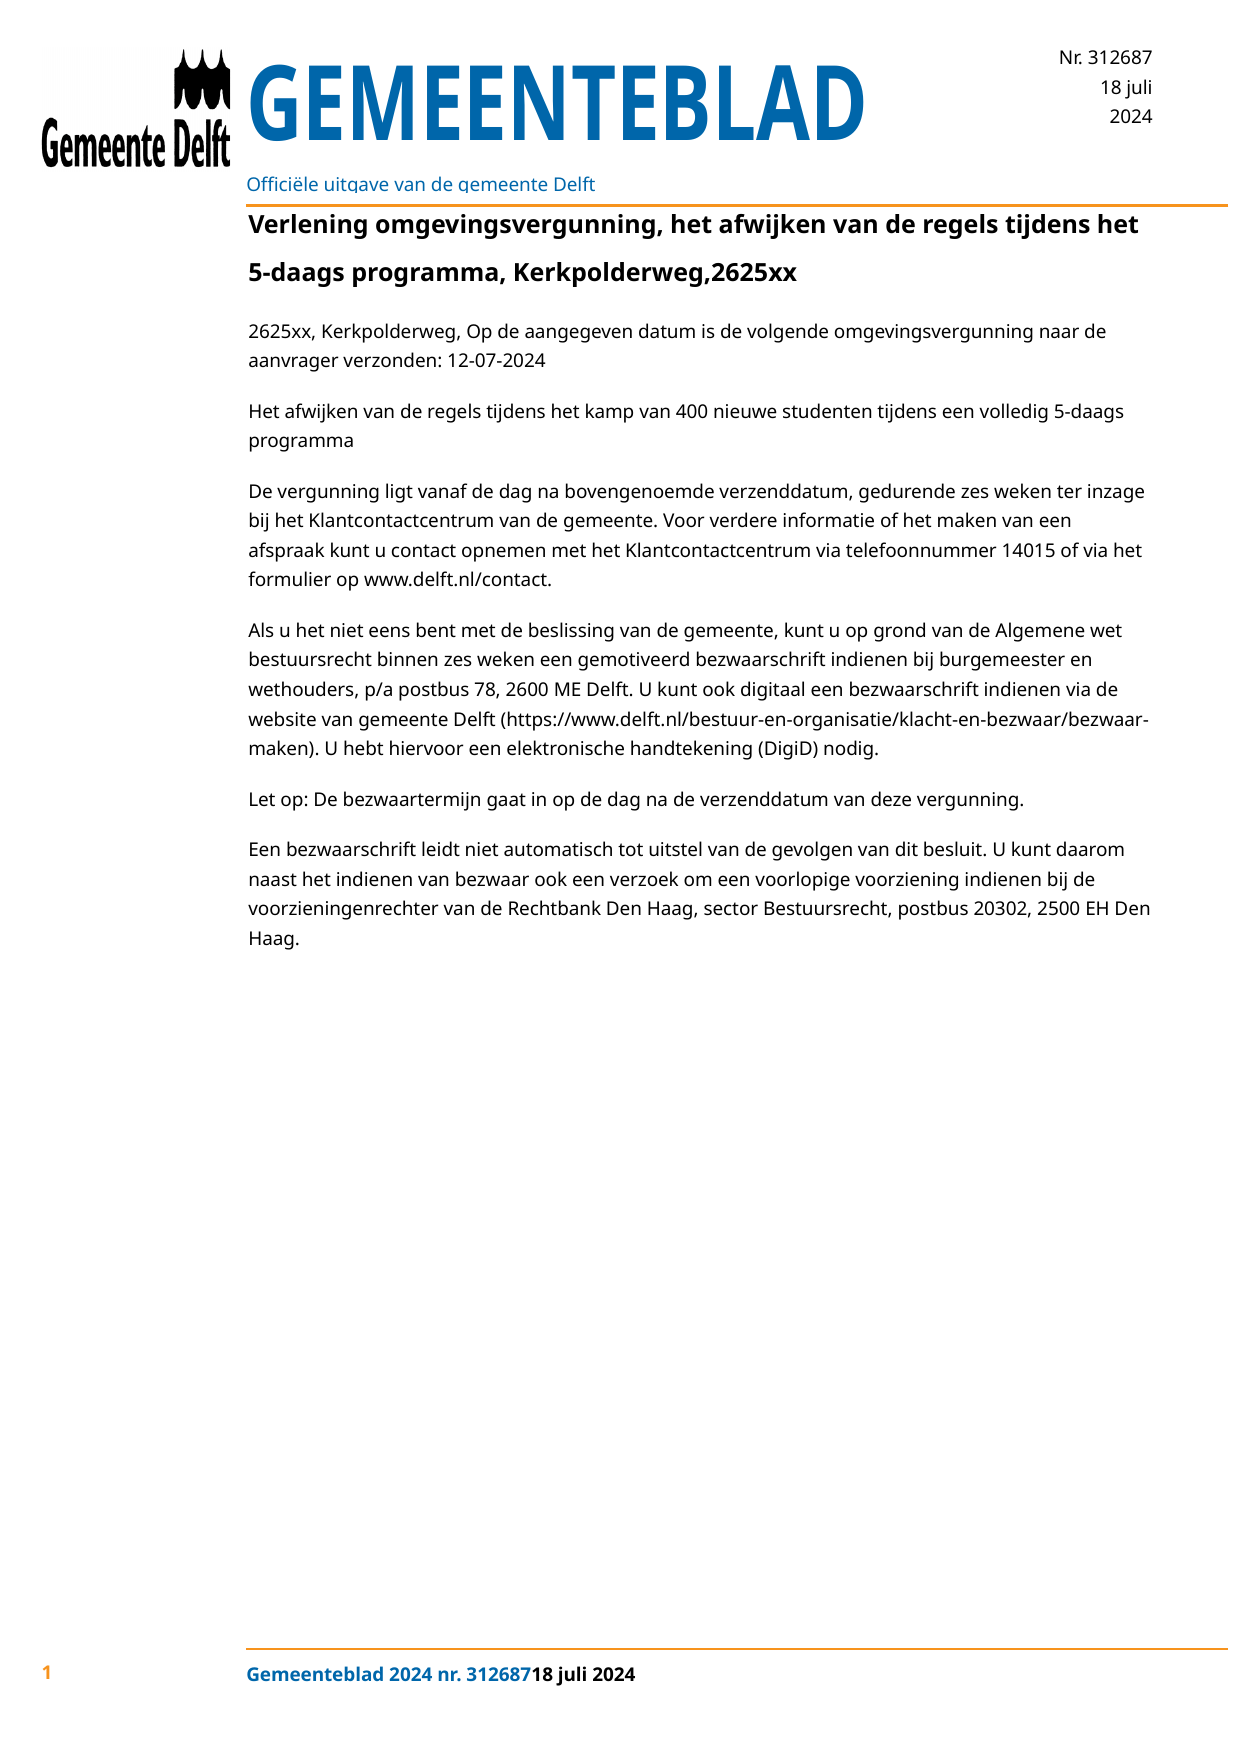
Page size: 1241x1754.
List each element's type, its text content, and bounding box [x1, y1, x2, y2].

text Let op: De bezwaartermijn gaat in op de dag na de verzenddatum van deze vergunning. [248, 786, 1152, 812]
text Het afwijken van de regels tijdens het kamp van 400 nieuwe studenten tijdens een volledig 5-daags programma [248, 398, 1152, 453]
text Een bezwaarschrift leidt niet automatisch tot uitstel van de gevolgen van dit besluit. U kunt daarom naast het indienen van bezwaar ook een verzoek om een voorlopige voorziening indienen bij de voorzieningenrechter van de Rechtbank Den Haag, sector Bestuursrecht, postbus 20302, 2500 EH Den Haag. [248, 836, 1152, 951]
text Als u het niet eens bent met de beslissing van de gemeente, kunt u op grond van de Algemene wet bestuursrecht binnen zes weken een gemotiveerd bezwaarschrift indienen bij burgemeester en wethouders, p/a postbus 78, 2600 ME Delft. U kunt ook digitaal een bezwaarschrift indienen via de website van gemeente Delft (https://www.delft.nl/bestuur-en-organisatie/klacht-en-bezwaar/bezwaar-maken). U hebt hiervoor een elektronische handtekening (DigiD) nodig. [248, 617, 1152, 761]
text De vergunning ligt vanaf de dag na bovengenoemde verzenddatum, gedurende zes weken ter inzage bij het Klantcontactcentrum van de gemeente. Voor verdere informatie of het maken van een afspraak kunt u contact opnemen met het Klantcontactcentrum via telefoonnummer 14015 of via het formulier op www.delft.nl/contact. [248, 478, 1152, 592]
text Verlening omgevingsvergunning, het afwijken van de regels tijdens het 5-daags programma, Kerkpolderweg,2625xx [248, 207, 1152, 288]
picture [41, 47, 231, 172]
text 2625xx, Kerkpolderweg, Op de aangegeven datum is de volgende omgevingsvergunning naar de aanvrager verzonden: 12-07-2024 [248, 318, 1152, 373]
